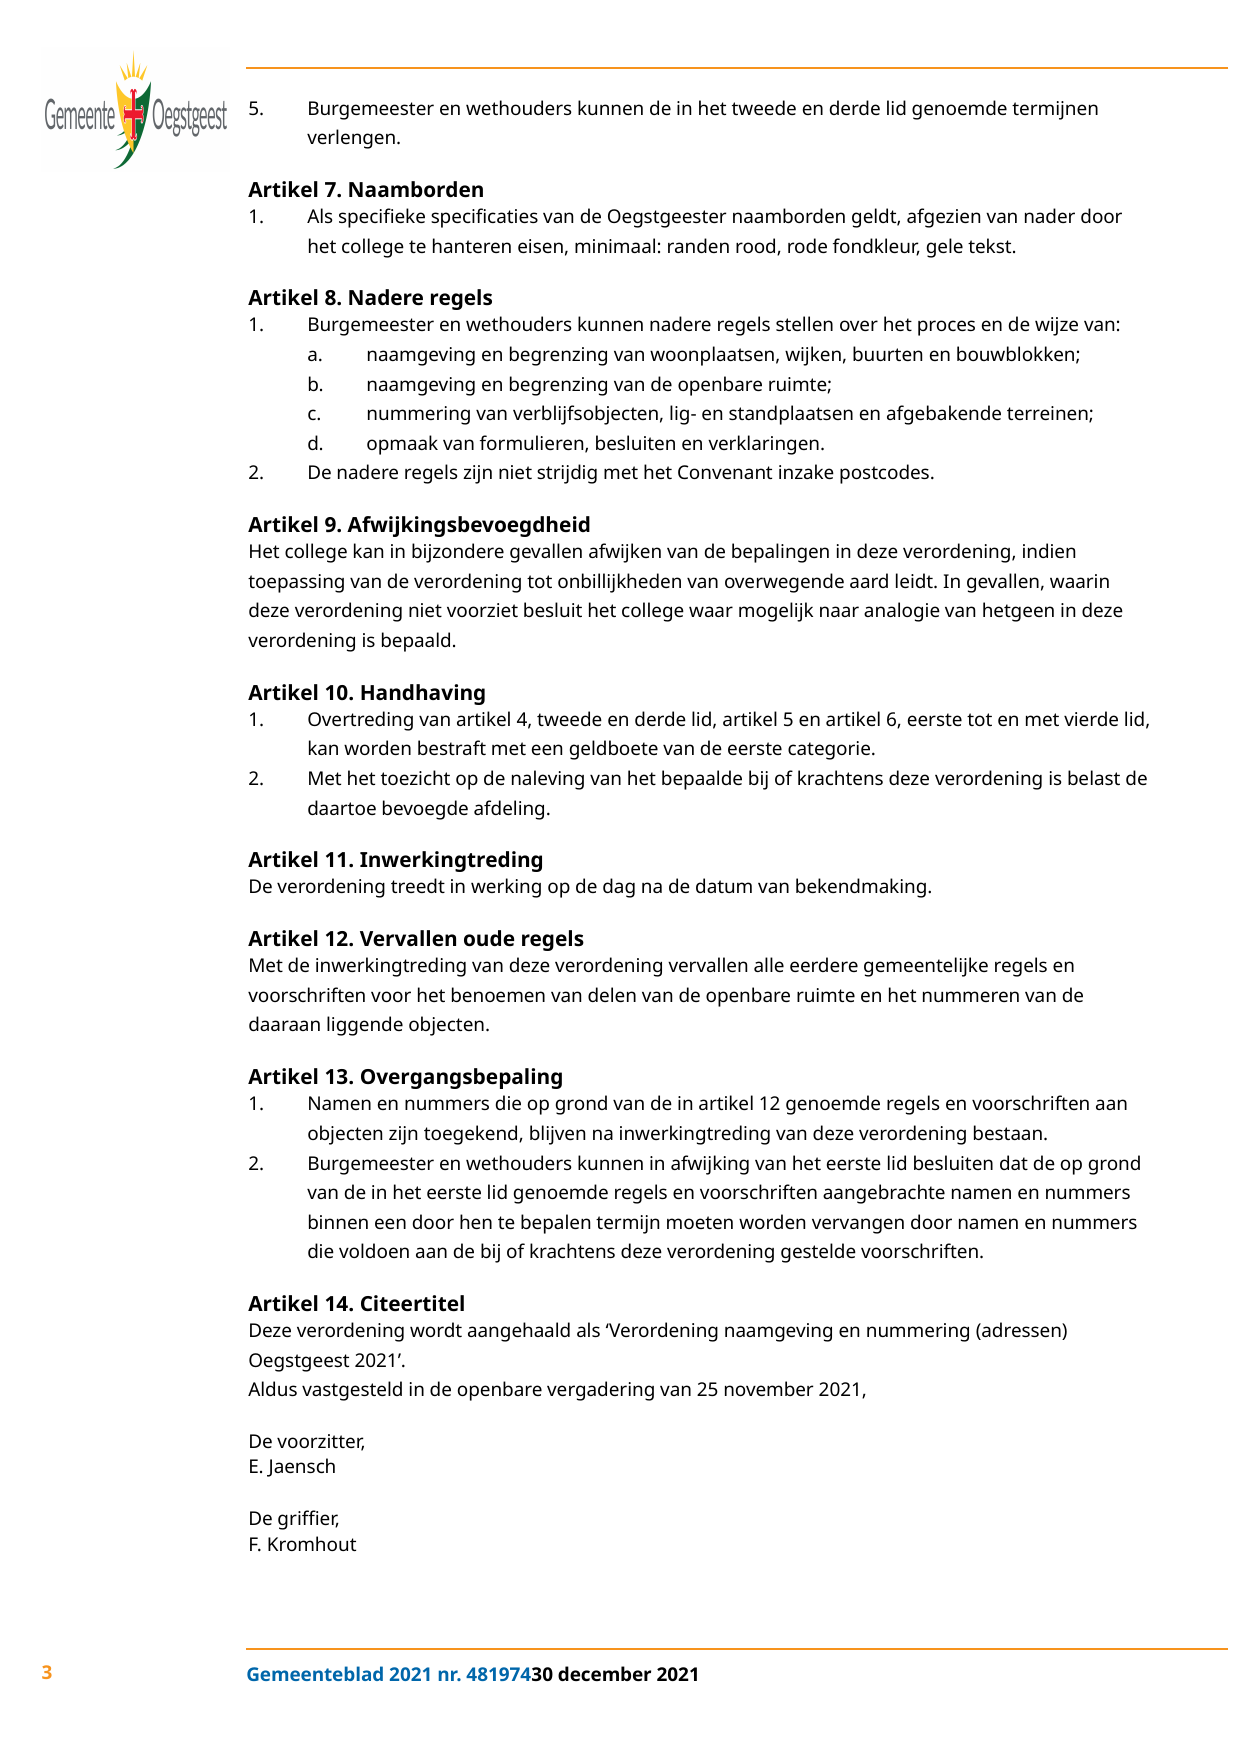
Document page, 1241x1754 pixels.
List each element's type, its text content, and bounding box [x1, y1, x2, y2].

text De verordening treedt in werking op de dag na de datum van bekendmaking. [248, 874, 1152, 899]
picture [41, 47, 231, 172]
list naamgeving en begrenzing van woonplaatsen, wijken, buurten en bouwblokken; [307, 341, 1152, 367]
list Met het toezicht op de naleving van het bepaalde bij of krachtens deze verordening is belast de daartoe bevoegde afdeling. [248, 765, 1152, 821]
text E. Jaensch [248, 1454, 1152, 1479]
text Artikel 12. Vervallen oude regels [248, 924, 1152, 952]
list De nadere regels zijn niet strijdig met het Convenant inzake postcodes. [248, 459, 1152, 485]
list opmaak van formulieren, besluiten en verklaringen. [307, 430, 1152, 456]
text Met de inwerkingtreding van deze verordening vervallen alle eerdere gemeentelijke regels en voorschriften voor het benoemen van delen van de openbare ruimte en het nummeren van de daaraan liggende objecten. [248, 952, 1152, 1037]
text Artikel 10. Handhaving [248, 678, 1152, 706]
text Artikel 9. Afwijkingsbevoegdheid [248, 510, 1152, 538]
text Artikel 14. Citeertitel [248, 1289, 1152, 1317]
text De voorzitter, [248, 1428, 1152, 1454]
text Artikel 13. Overgangsbepaling [248, 1062, 1152, 1091]
list naamgeving en begrenzing van de openbare ruimte; [307, 371, 1152, 397]
text Artikel 7. Naamborden [248, 175, 1152, 203]
list Burgemeester en wethouders kunnen de in het tweede en derde lid genoemde termijnen verlengen. [248, 95, 1152, 150]
text De griffier, [248, 1505, 1152, 1531]
text Het college kan in bijzondere gevallen afwijken van de bepalingen in deze verordening, indien toepassing van de verordening tot onbillijkheden van overwegende aard leidt. In gevallen, waarin deze verordening niet voorziet besluit het college waar mogelijk naar analogie van hetgeen in deze verordening is bepaald. [248, 538, 1152, 653]
text Aldus vastgesteld in de openbare vergadering van 25 november 2021, [248, 1376, 1152, 1402]
list Als specifieke specificaties van de Oegstgeester naamborden geldt, afgezien van nader door het college te hanteren eisen, minimaal: randen rood, rode fondkleur, gele tekst. [248, 203, 1152, 258]
list Namen en nummers die op grond van de in artikel 12 genoemde regels en voorschriften aan objecten zijn toegekend, blijven na inwerkingtreding van deze verordening bestaan. [248, 1091, 1152, 1146]
text F. Kromhout [248, 1531, 1152, 1557]
list Burgemeester en wethouders kunnen in afwijking van het eerste lid besluiten dat de op grond van de in het eerste lid genoemde regels en voorschriften aangebrachte namen en nummers binnen een door hen te bepalen termijn moeten worden vervangen door namen en nummers die voldoen aan de bij of krachtens deze verordening gestelde voorschriften. [248, 1150, 1152, 1264]
text Deze verordening wordt aangehaald als ‘Verordening naamgeving en nummering (adressen) Oegstgeest 2021’. [248, 1317, 1152, 1373]
list Overtreding van artikel 4, tweede en derde lid, artikel 5 en artikel 6, eerste tot en met vierde lid, kan worden bestraft met een geldboete van de eerste categorie. [248, 706, 1152, 761]
list Burgemeester en wethouders kunnen nadere regels stellen over het proces en de wijze van: [248, 312, 1152, 337]
text Artikel 11. Inwerkingtreding [248, 845, 1152, 874]
list nummering van verblijfsobjecten, lig- en standplaatsen en afgebakende terreinen; [307, 400, 1152, 426]
text Artikel 8. Nadere regels [248, 283, 1152, 312]
